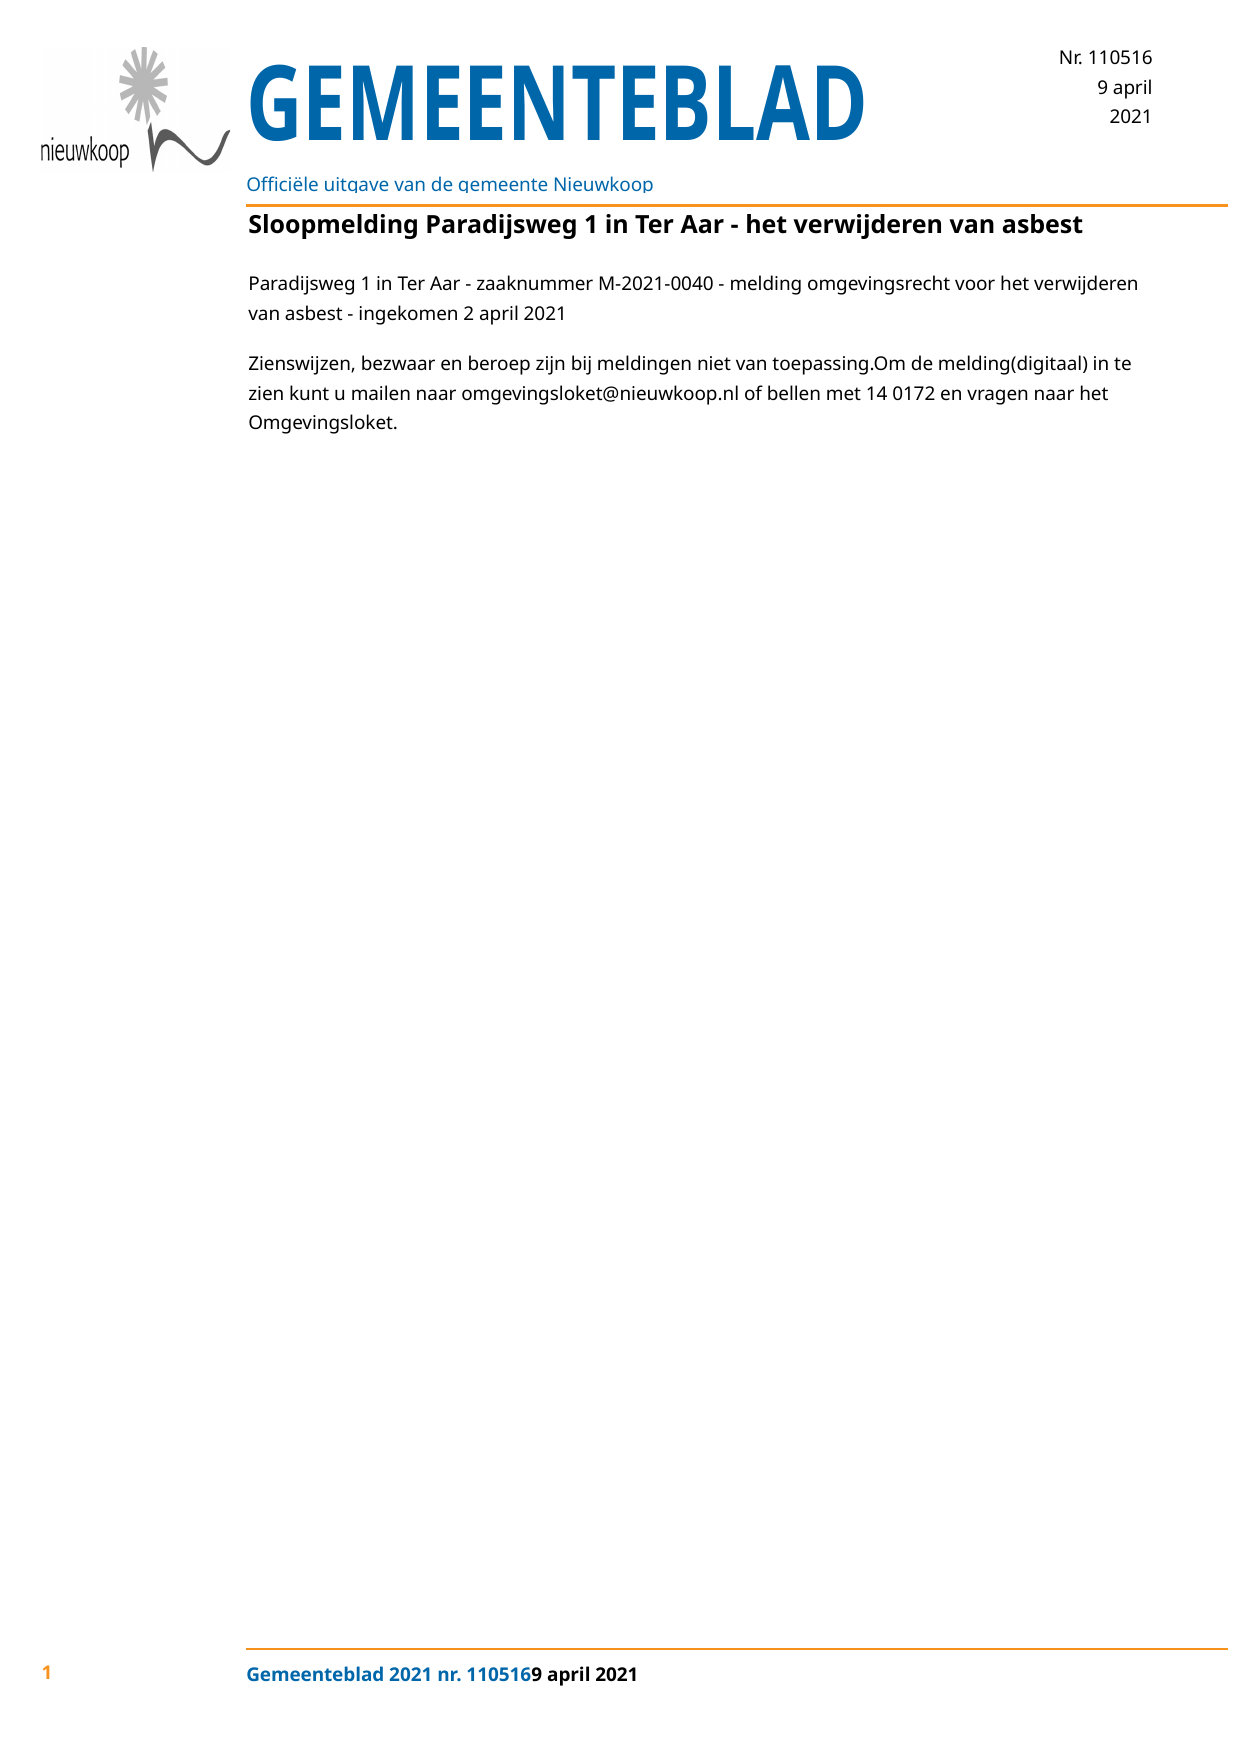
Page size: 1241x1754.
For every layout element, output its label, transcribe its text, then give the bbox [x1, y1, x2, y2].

picture [41, 47, 231, 172]
text Zienswijzen, bezwaar en beroep zijn bij meldingen niet van toepassing.Om de melding(digitaal) in te zien kunt u mailen naar omgevingsloket@nieuwkoop.nl of bellen met 14 0172 en vragen naar het Omgevingsloket. [248, 350, 1152, 435]
text Paradijsweg 1 in Ter Aar - zaaknummer M-2021-0040 - melding omgevingsrecht voor het verwijderen van asbest - ingekomen 2 april 2021 [248, 270, 1152, 326]
text Sloopmelding Paradijsweg 1 in Ter Aar - het verwijderen van asbest [248, 207, 1152, 241]
